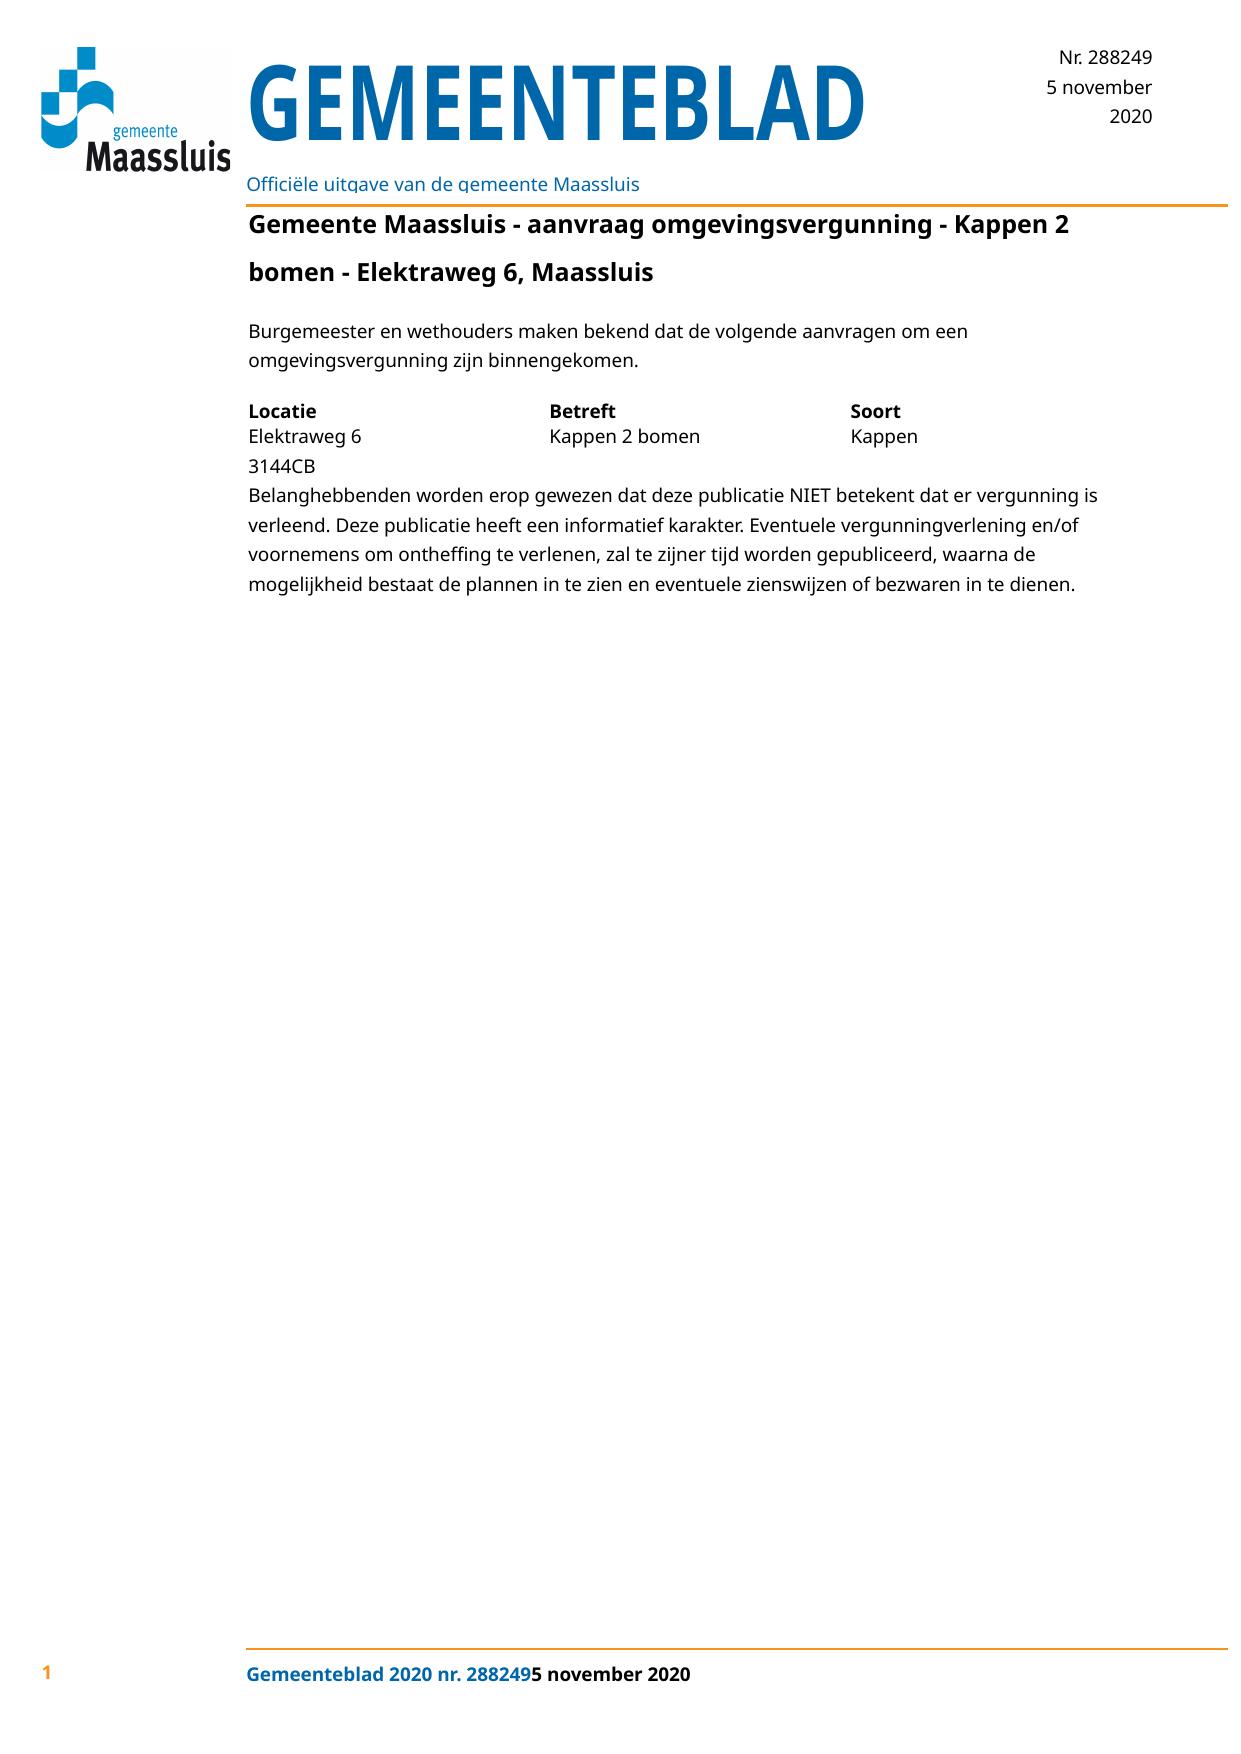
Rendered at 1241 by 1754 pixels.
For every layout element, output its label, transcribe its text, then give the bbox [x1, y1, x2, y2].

table_header Soort [850, 398, 1152, 424]
table_cell Kappen [850, 424, 1152, 479]
table_header Betreft [549, 398, 850, 424]
text Belanghebbenden worden erop gewezen dat deze publicatie NIET betekent dat er vergunning is verleend. Deze publicatie heeft een informatief karakter. Eventuele vergunningverlening en/of voornemens om ontheffing te verlenen, zal te zijner tijd worden gepubliceerd, waarna de mogelijkheid bestaat de plannen in te zien en eventuele zienswijzen of bezwaren in te dienen. [248, 482, 1152, 597]
picture [41, 47, 231, 172]
table_cell Elektraweg 6 3144CB [248, 424, 549, 479]
picture [41, 47, 77, 92]
table_header Locatie [248, 398, 549, 424]
table_cell Kappen 2 bomen [549, 424, 850, 479]
text Burgemeester en wethouders maken bekend dat de volgende aanvragen om een omgevingsvergunning zijn binnengekomen. [248, 318, 1152, 373]
text Gemeente Maassluis - aanvraag omgevingsvergunning - Kappen 2 bomen - Elektraweg 6, Maassluis [248, 207, 1152, 288]
